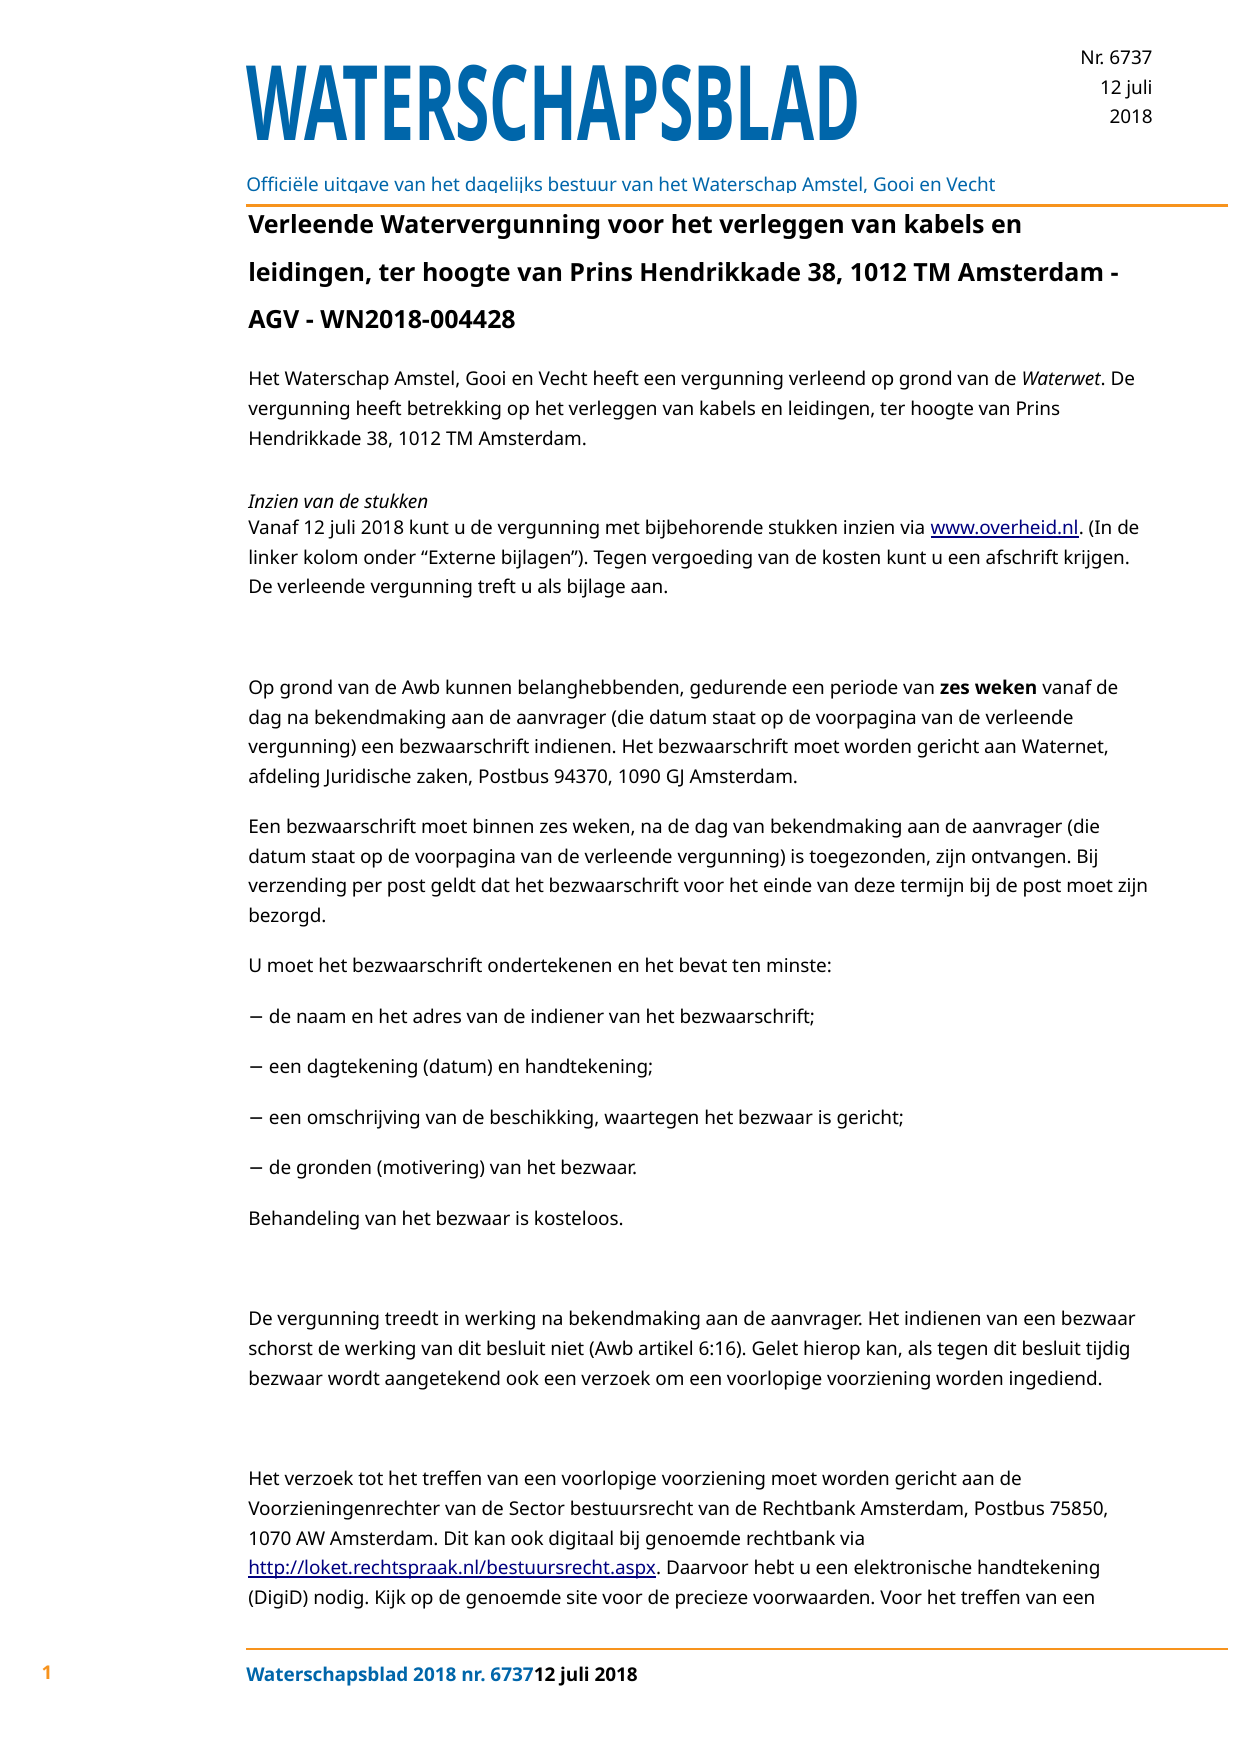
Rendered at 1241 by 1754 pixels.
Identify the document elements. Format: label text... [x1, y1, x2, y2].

text Op grond van de Awb kunnen belanghebbenden, gedurende een periode van zes weken vanaf de dag na bekendmaking aan de aanvrager (die datum staat op de voorpagina van de verleende vergunning) een bezwaarschrift indienen. Het bezwaarschrift moet worden gericht aan Waternet, afdeling Juridische zaken, Postbus 94370, 1090 GJ Amsterdam. [248, 674, 1152, 789]
text U moet het bezwaarschrift ondertekenen en het bevat ten minste: [248, 953, 1152, 978]
text − de gronden (motivering) van het bezwaar. [248, 1154, 1152, 1180]
text − de naam en het adres van de indiener van het bezwaarschrift; [248, 1003, 1152, 1029]
text Een bezwaarschrift moet binnen zes weken, na de dag van bekendmaking aan de aanvrager (die datum staat op de voorpagina van de verleende vergunning) is toegezonden, zijn ontvangen. Bij verzending per post geldt dat het bezwaarschrift voor het einde van deze termijn bij de post moet zijn bezorgd. [248, 813, 1152, 928]
text Vanaf 12 juli 2018 kunt u de vergunning met bijbehorende stukken inzien via www.overheid.nl. (In de linker kolom onder “Externe bijlagen”). Tegen vergoeding van de kosten kunt u een afschrift krijgen. De verleende vergunning treft u als bijlage aan. [248, 514, 1152, 599]
text Inzien van de stukken [248, 489, 1152, 514]
picture [41, 47, 231, 172]
text De vergunning treedt in werking na bekendmaking aan de aanvrager. Het indienen van een bezwaar schorst de werking van dit besluit niet (Awb artikel 6:16). Gelet hierop kan, als tegen dit besluit tijdig bezwaar wordt aangetekend ook een verzoek om een voorlopige voorziening worden ingediend. [248, 1306, 1152, 1391]
text − een omschrijving van de beschikking, waartegen het bezwaar is gericht; [248, 1104, 1152, 1130]
text Behandeling van het bezwaar is kosteloos. [248, 1205, 1152, 1231]
text − een dagtekening (datum) en handtekening; [248, 1053, 1152, 1079]
text Verleende Watervergunning voor het verleggen van kabels en leidingen, ter hoogte van Prins Hendrikkade 38, 1012 TM Amsterdam - AGV - WN2018-004428 [248, 207, 1152, 336]
text Het Waterschap Amstel, Gooi en Vecht heeft een vergunning verleend op grond van de Waterwet. De vergunning heeft betrekking op het verleggen van kabels en leidingen, ter hoogte van Prins Hendrikkade 38, 1012 TM Amsterdam. [248, 366, 1152, 450]
text Het verzoek tot het treffen van een voorlopige voorziening moet worden gericht aan de Voorzieningenrechter van de Sector bestuursrecht van de Rechtbank Amsterdam, Postbus 75850, 1070 AW Amsterdam. Dit kan ook digitaal bij genoemde rechtbank via http://loket.rechtspraak.nl/bestuursrecht.aspx. Daarvoor hebt u een elektronische handtekening (DigiD) nodig. Kijk op de genoemde site voor de precieze voorwaarden. Voor het treffen van een [248, 1466, 1152, 1610]
